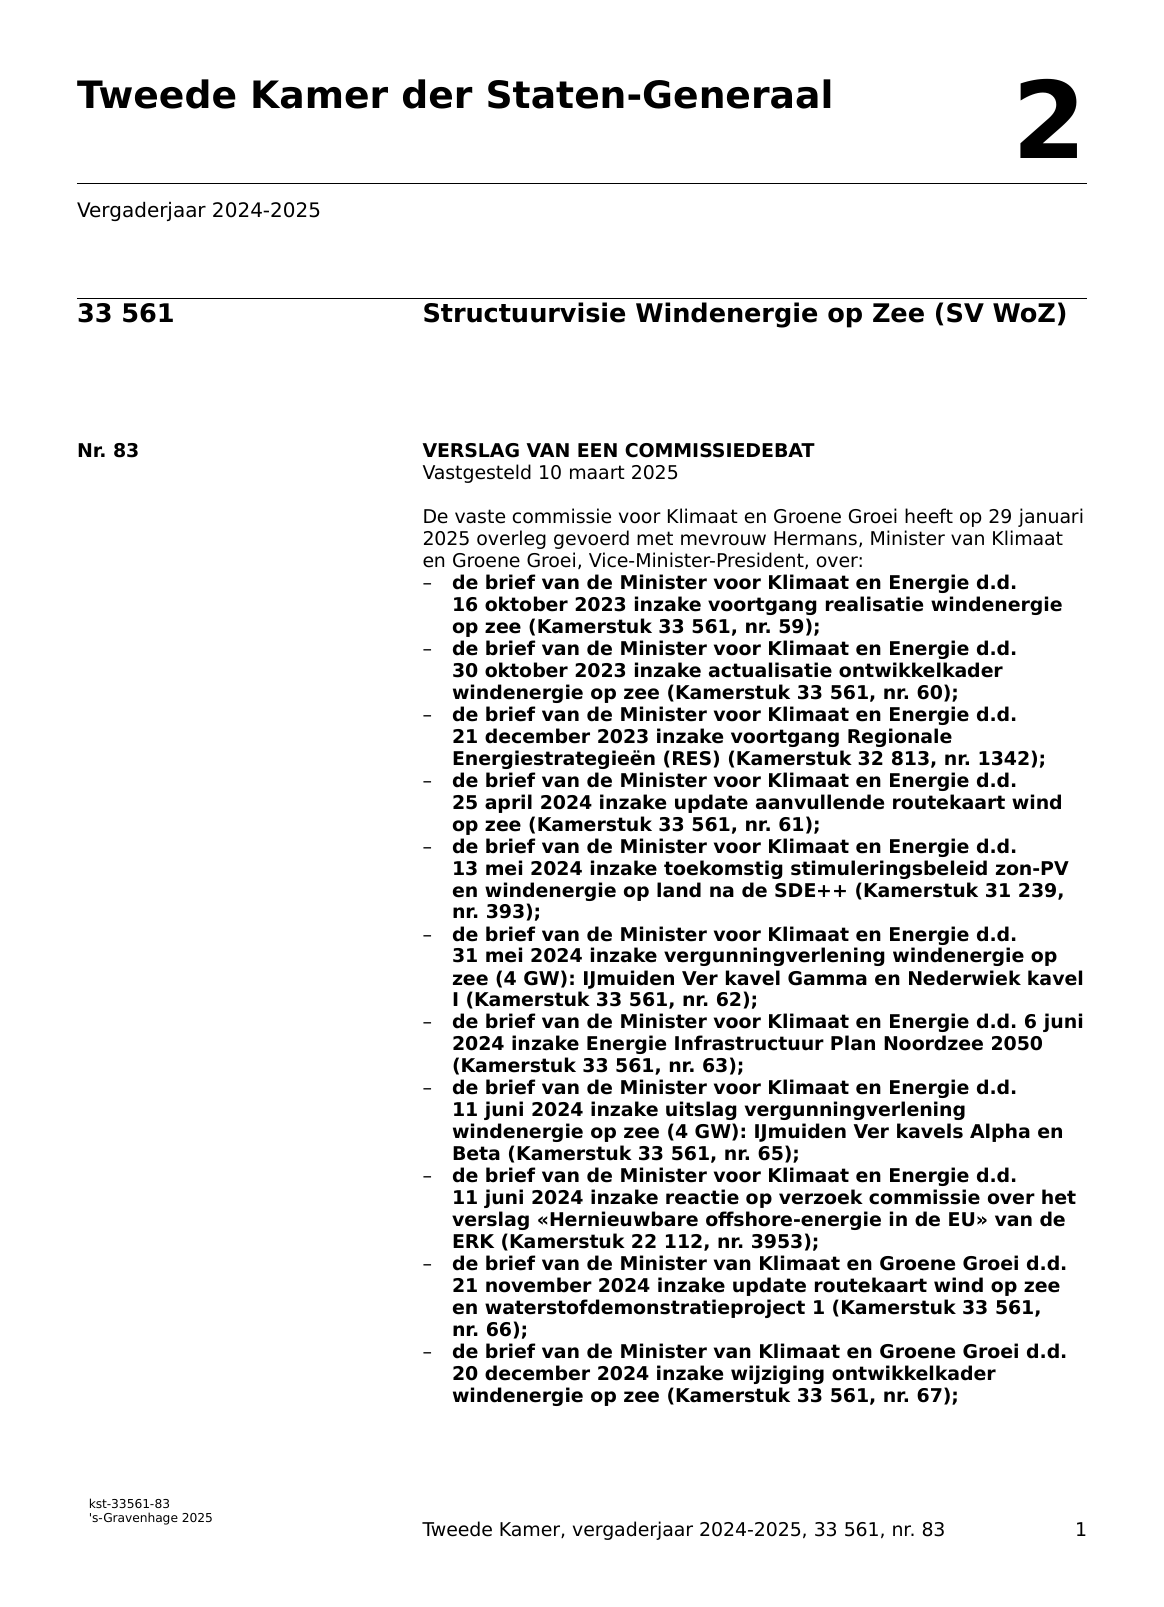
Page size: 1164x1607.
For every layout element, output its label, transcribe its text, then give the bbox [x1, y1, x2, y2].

text – de brief van de Minister voor Klimaat en Energie d.d. 21 december 2023 inzake voortgang Regionale Energiestrategieën (RES) (Kamerstuk 32 813, nr. 1342); [422, 704, 1087, 769]
text De vaste commissie voor Klimaat en Groene Groei heeft op 29 januari 2025 overleg gevoerd met mevrouw Hermans, Minister van Klimaat en Groene Groei, Vice-Minister-President, over: [422, 506, 1087, 572]
text 's-Gravenhage 2025 [88, 1511, 323, 1525]
text Vastgesteld 10 maart 2025 [422, 462, 1087, 484]
table_cell Vergaderjaar 2024-2025 [77, 184, 1087, 298]
text – de brief van de Minister voor Klimaat en Energie d.d. 30 oktober 2023 inzake actualisatie ontwikkelkader windenergie op zee (Kamerstuk 33 561, nr. 60); [422, 638, 1087, 704]
subtitle 33 561 Structuurvisie Windenergie op Zee (SV WoZ) [77, 299, 1087, 329]
text – de brief van de Minister voor Klimaat en Energie d.d. 13 mei 2024 inzake toekomstig stimuleringsbeleid zon-PV en windenergie op land na de SDE++ (Kamerstuk 31 239, nr. 393); [422, 836, 1087, 923]
table_header 2 [886, 59, 1087, 183]
text – de brief van de Minister voor Klimaat en Energie d.d. 6 juni 2024 inzake Energie Infrastructuur Plan Noordzee 2050 (Kamerstuk 33 561, nr. 63); [422, 1011, 1087, 1077]
table_header Tweede Kamer der Staten-Generaal [77, 59, 886, 183]
subtitle Nr. 83 VERSLAG VAN EEN COMMISSIEDEBAT [77, 440, 1087, 462]
text – de brief van de Minister van Klimaat en Groene Groei d.d. 20 december 2024 inzake wijziging ontwikkelkader windenergie op zee (Kamerstuk 33 561, nr. 67); [422, 1341, 1087, 1407]
text kst-33561-83 [88, 1497, 323, 1511]
text – de brief van de Minister voor Klimaat en Energie d.d. 11 juni 2024 inzake reactie op verzoek commissie over het verslag «Hernieuwbare offshore-energie in de EU» van de ERK (Kamerstuk 22 112, nr. 3953); [422, 1165, 1087, 1253]
text – de brief van de Minister voor Klimaat en Energie d.d. 11 juni 2024 inzake uitslag vergunningverlening windenergie op zee (4 GW): IJmuiden Ver kavels Alpha en Beta (Kamerstuk 33 561, nr. 65); [422, 1077, 1087, 1165]
text – de brief van de Minister van Klimaat en Groene Groei d.d. 21 november 2024 inzake update routekaart wind op zee en waterstofdemonstratieproject 1 (Kamerstuk 33 561, nr. 66); [422, 1253, 1087, 1341]
text – de brief van de Minister voor Klimaat en Energie d.d. 31 mei 2024 inzake vergunningverlening windenergie op zee (4 GW): IJmuiden Ver kavel Gamma en Nederwiek kavel I (Kamerstuk 33 561, nr. 62); [422, 923, 1087, 1011]
text – de brief van de Minister voor Klimaat en Energie d.d. 25 april 2024 inzake update aanvullende routekaart wind op zee (Kamerstuk 33 561, nr. 61); [422, 769, 1087, 836]
text – de brief van de Minister voor Klimaat en Energie d.d. 16 oktober 2023 inzake voortgang realisatie windenergie op zee (Kamerstuk 33 561, nr. 59); [422, 572, 1087, 638]
